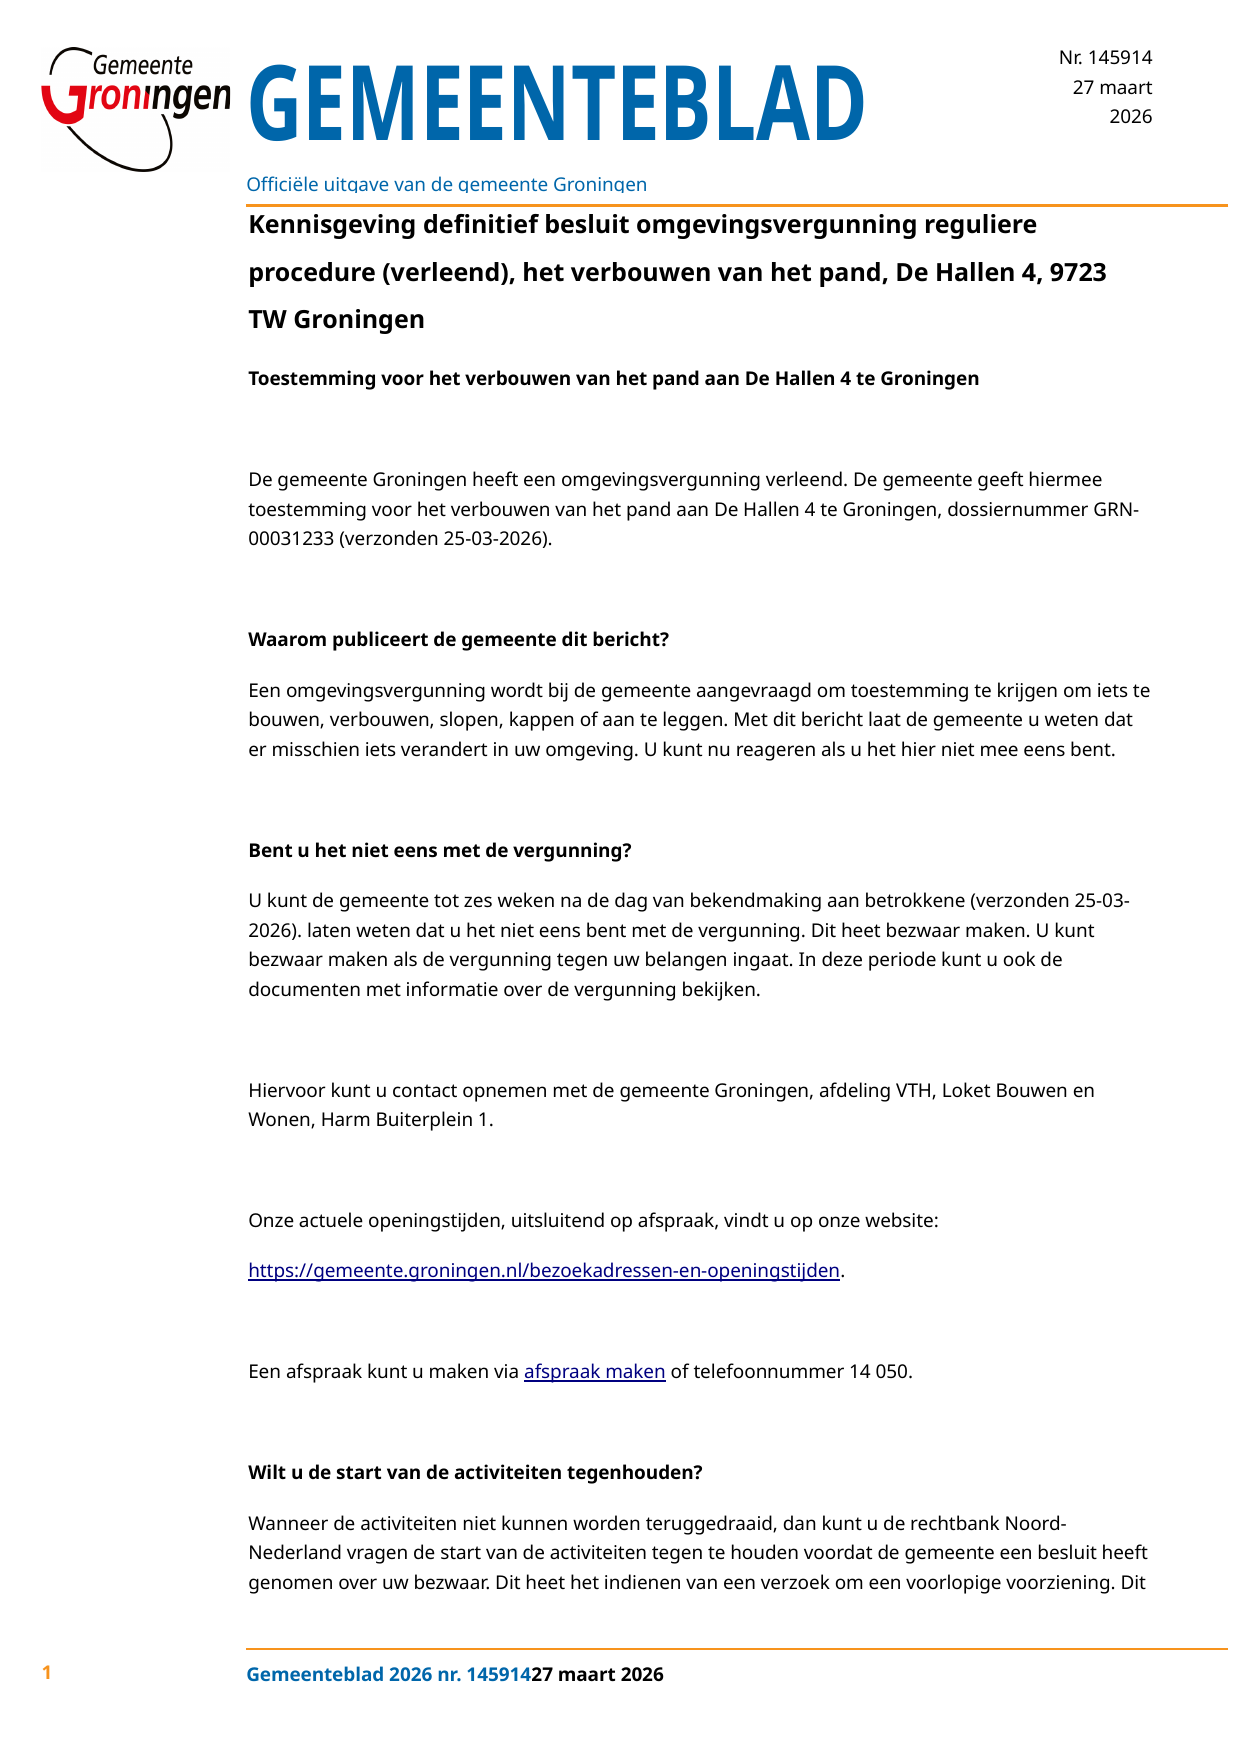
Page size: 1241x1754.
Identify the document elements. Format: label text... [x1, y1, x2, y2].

text Een afspraak kunt u maken via afspraak maken of telefoonnummer 14 050. [248, 1358, 1152, 1384]
picture [41, 47, 231, 172]
text Waarom publiceert de gemeente dit bericht? [248, 626, 1152, 652]
text U kunt de gemeente tot zes weken na de dag van bekendmaking aan betrokkene (verzonden 25-03-2026). laten weten dat u het niet eens bent met de vergunning. Dit heet bezwaar maken. U kunt bezwaar maken als de vergunning tegen uw belangen ingaat. In deze periode kunt u ook de documenten met informatie over de vergunning bekijken. [248, 887, 1152, 1002]
text Kennisgeving definitief besluit omgevingsvergunning reguliere procedure (verleend), het verbouwen van het pand, De Hallen 4, 9723 TW Groningen [248, 207, 1152, 336]
text Onze actuele openingstijden, uitsluitend op afspraak, vindt u op onze website: [248, 1207, 1152, 1233]
text Wanneer de activiteiten niet kunnen worden teruggedraaid, dan kunt u de rechtbank Noord-Nederland vragen de start van de activiteiten tegen te houden voordat de gemeente een besluit heeft genomen over uw bezwaar. Dit heet het indienen van een verzoek om een voorlopige voorziening. Dit [248, 1510, 1152, 1594]
text Bent u het niet eens met de vergunning? [248, 837, 1152, 862]
text Een omgevingsvergunning wordt bij de gemeente aangevraagd om toestemming te krijgen om iets te bouwen, verbouwen, slopen, kappen of aan te leggen. Met dit bericht laat de gemeente u weten dat er misschien iets verandert in uw omgeving. U kunt nu reageren als u het hier niet mee eens bent. [248, 677, 1152, 762]
text Toestemming voor het verbouwen van het pand aan De Hallen 4 te Groningen [248, 366, 1152, 391]
text Hiervoor kunt u contact opnemen met de gemeente Groningen, afdeling VTH, Loket Bouwen en Wonen, Harm Buiterplein 1. [248, 1077, 1152, 1132]
text Wilt u de start van de activiteiten tegenhouden? [248, 1459, 1152, 1485]
text https://gemeente.groningen.nl/bezoekadressen-en-openingstijden. [248, 1258, 1152, 1283]
text De gemeente Groningen heeft een omgevingsvergunning verleend. De gemeente geeft hiermee toestemming voor het verbouwen van het pand aan De Hallen 4 te Groningen, dossiernummer GRN-00031233 (verzonden 25-03-2026). [248, 466, 1152, 551]
